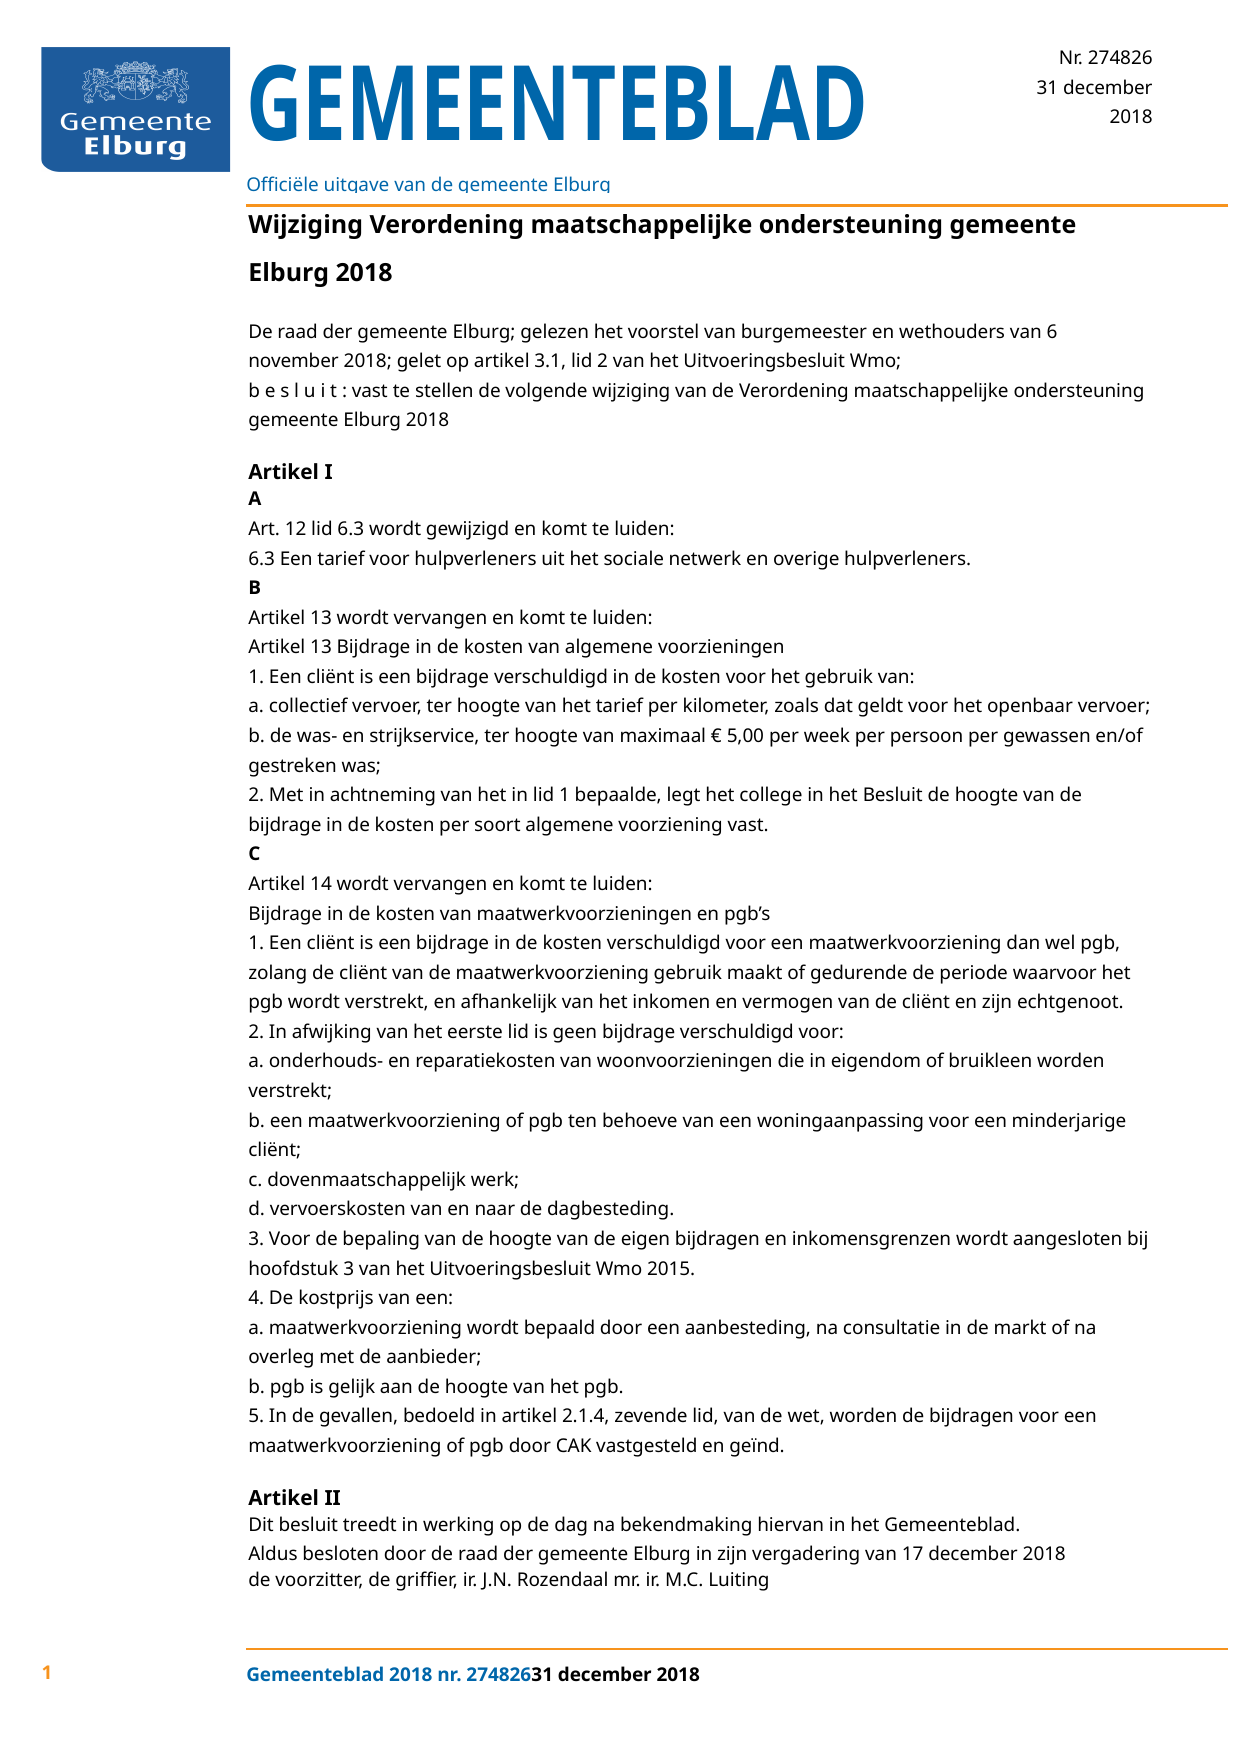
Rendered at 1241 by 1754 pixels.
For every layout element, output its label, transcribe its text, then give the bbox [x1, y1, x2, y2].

text 1. Een cliënt is een bijdrage in de kosten verschuldigd voor een maatwerkvoorziening dan wel pgb, zolang de cliënt van de maatwerkvoorziening gebruik maakt of gedurende de periode waarvoor het pgb wordt verstrekt, en afhankelijk van het inkomen en vermogen van de cliënt en zijn echtgenoot. [248, 929, 1152, 1014]
text b. de was- en strijkservice, ter hoogte van maximaal € 5,00 per week per persoon per gewassen en/of gestreken was; [248, 722, 1152, 777]
text 2. Met in achtneming van het in lid 1 bepaalde, legt het college in het Besluit de hoogte van de bijdrage in de kosten per soort algemene voorziening vast. [248, 781, 1152, 837]
text Bijdrage in de kosten van maatwerkvoorzieningen en pgb’s [248, 900, 1152, 925]
text Artikel I [248, 457, 1152, 486]
text a. collectief vervoer, ter hoogte van het tarief per kilometer, zoals dat geldt voor het openbaar vervoer; [248, 693, 1152, 718]
picture [41, 47, 231, 172]
text C [248, 841, 1152, 866]
text 3. Voor de bepaling van de hoogte van de eigen bijdragen en inkomensgrenzen wordt aangesloten bij hoofdstuk 3 van het Uitvoeringsbesluit Wmo 2015. [248, 1225, 1152, 1280]
text de voorzitter, de griffier, ir. J.N. Rozendaal mr. ir. M.C. Luiting [248, 1566, 1152, 1592]
text 6.3 Een tarief voor hulpverleners uit het sociale netwerk en overige hulpverleners. [248, 545, 1152, 570]
text Artikel II [248, 1483, 1152, 1511]
text 4. De kostprijs van een: [248, 1284, 1152, 1310]
text Aldus besloten door de raad der gemeente Elburg in zijn vergadering van 17 december 2018 [248, 1541, 1152, 1566]
text c. dovenmaatschappelijk werk; [248, 1166, 1152, 1192]
text a. maatwerkvoorziening wordt bepaald door een aanbesteding, na consultatie in de markt of na overleg met de aanbieder; [248, 1314, 1152, 1369]
text b. pgb is gelijk aan de hoogte van het pgb. [248, 1373, 1152, 1399]
text a. onderhouds- en reparatiekosten van woonvoorzieningen die in eigendom of bruikleen worden verstrekt; [248, 1048, 1152, 1103]
text De raad der gemeente Elburg; gelezen het voorstel van burgemeester en wethouders van 6 november 2018; gelet op artikel 3.1, lid 2 van het Uitvoeringsbesluit Wmo; [248, 318, 1152, 373]
text Artikel 13 Bijdrage in de kosten van algemene voorzieningen [248, 633, 1152, 659]
text Dit besluit treedt in werking op de dag na bekendmaking hiervan in het Gemeenteblad. [248, 1511, 1152, 1537]
text 2. In afwijking van het eerste lid is geen bijdrage verschuldigd voor: [248, 1018, 1152, 1044]
text 1. Een cliënt is een bijdrage verschuldigd in de kosten voor het gebruik van: [248, 663, 1152, 689]
text d. vervoerskosten van en naar de dagbesteding. [248, 1196, 1152, 1221]
text 5. In de gevallen, bedoeld in artikel 2.1.4, zevende lid, van de wet, worden de bijdragen voor een maatwerkvoorziening of pgb door CAK vastgesteld en geïnd. [248, 1403, 1152, 1458]
text b. een maatwerkvoorziening of pgb ten behoeve van een woningaanpassing voor een minderjarige cliënt; [248, 1107, 1152, 1162]
text Art. 12 lid 6.3 wordt gewijzigd en komt te luiden: [248, 515, 1152, 541]
text A [248, 486, 1152, 511]
text Artikel 14 wordt vervangen en komt te luiden: [248, 870, 1152, 896]
text Artikel 13 wordt vervangen en komt te luiden: [248, 604, 1152, 629]
text Wijziging Verordening maatschappelijke ondersteuning gemeente Elburg 2018 [248, 207, 1152, 288]
text b e s l u i t : vast te stellen de volgende wijziging van de Verordening maatschappelijke ondersteuning gemeente Elburg 2018 [248, 377, 1152, 432]
text B [248, 574, 1152, 600]
